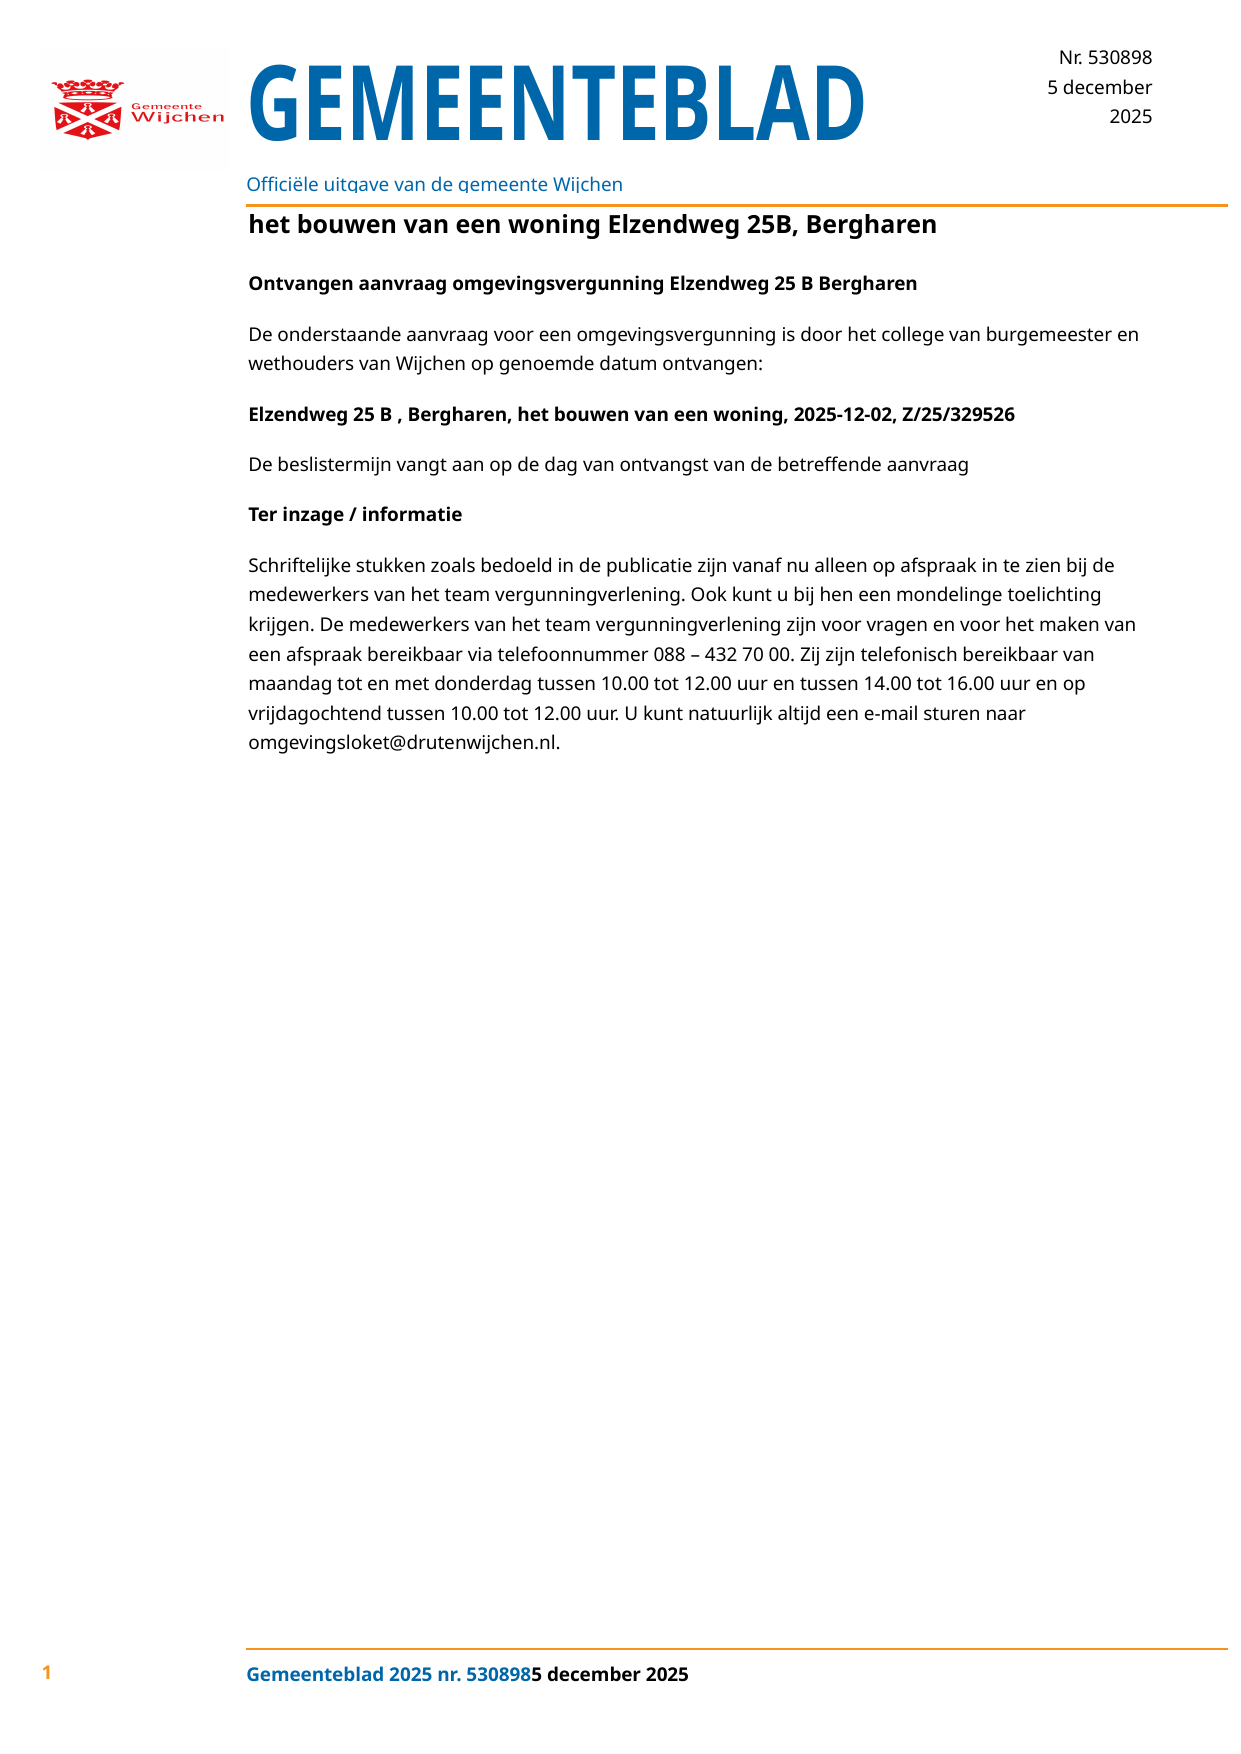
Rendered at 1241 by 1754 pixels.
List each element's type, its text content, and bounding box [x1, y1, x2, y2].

text Schriftelijke stukken zoals bedoeld in de publicatie zijn vanaf nu alleen op afspraak in te zien bij de medewerkers van het team vergunningverlening. Ook kunt u bij hen een mondelinge toelichting krijgen. De medewerkers van het team vergunningverlening zijn voor vragen en voor het maken van een afspraak bereikbaar via telefoonnummer 088 – 432 70 00. Zij zijn telefonisch bereikbaar van maandag tot en met donderdag tussen 10.00 tot 12.00 uur en tussen 14.00 tot 16.00 uur en op vrijdagochtend tussen 10.00 tot 12.00 uur. U kunt natuurlijk altijd een e-mail sturen naar omgevingsloket@drutenwijchen.nl. [248, 552, 1152, 755]
text Ter inzage / informatie [248, 502, 1152, 527]
text Ontvangen aanvraag omgevingsvergunning Elzendweg 25 B Bergharen [248, 270, 1152, 296]
text het bouwen van een woning Elzendweg 25B, Bergharen [248, 207, 1152, 241]
text De beslistermijn vangt aan op de dag van ontvangst van de betreffende aanvraag [248, 451, 1152, 477]
text Elzendweg 25 B , Bergharen, het bouwen van een woning, 2025-12-02, Z/25/329526 [248, 401, 1152, 426]
picture [41, 47, 231, 172]
text De onderstaande aanvraag voor een omgevingsvergunning is door het college van burgemeester en wethouders van Wijchen op genoemde datum ontvangen: [248, 321, 1152, 376]
